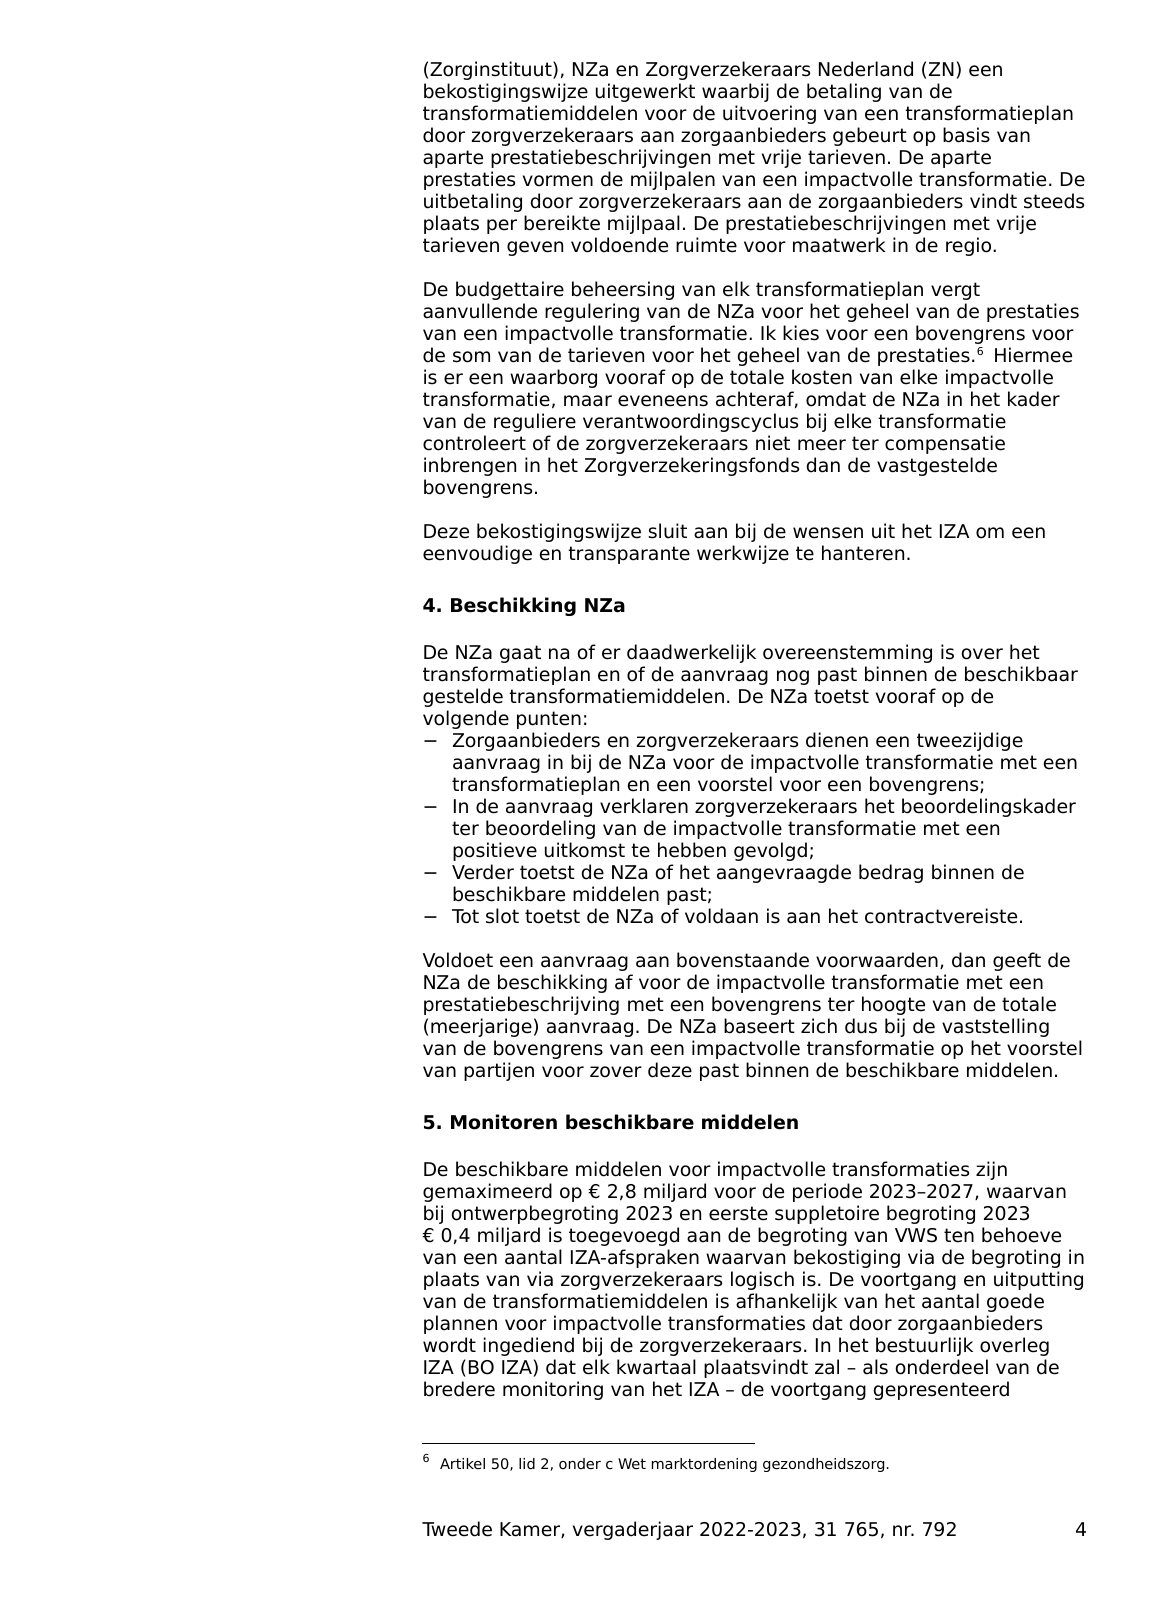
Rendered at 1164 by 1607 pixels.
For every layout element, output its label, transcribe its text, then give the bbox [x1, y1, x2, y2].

text − Zorgaanbieders en zorgverzekeraars dienen een tweezijdige aanvraag in bij de NZa voor de impactvolle transformatie met een transformatieplan en een voorstel voor een bovengrens; [422, 730, 1087, 796]
text − Tot slot toetst de NZa of voldaan is aan het contractvereiste. [422, 906, 1087, 928]
text Voldoet een aanvraag aan bovenstaande voorwaarden, dan geeft de NZa de beschikking af voor de impactvolle transformatie met een prestatiebeschrijving met een bovengrens ter hoogte van de totale (meerjarige) aanvraag. De NZa baseert zich dus bij de vaststelling van de bovengrens van een impactvolle transformatie op het voorstel van partijen voor zover deze past binnen de beschikbare middelen. [422, 950, 1087, 1082]
text De NZa gaat na of er daadwerkelijk overeenstemming is over het transformatieplan en of de aanvraag nog past binnen de beschikbaar gestelde transformatiemiddelen. De NZa toetst vooraf op de volgende punten: [422, 642, 1087, 730]
text Deze bekostigingswijze sluit aan bij de wensen uit het IZA om een eenvoudige en transparante werkwijze te hanteren. [422, 521, 1087, 565]
text Artikel 50, lid 2, onder c Wet marktordening gezondheidszorg. [422, 1452, 1087, 1474]
text De beschikbare middelen voor impactvolle transformaties zijn gemaximeerd op € 2,8 miljard voor de periode 2023–2027, waarvan bij ontwerpbegroting 2023 en eerste suppletoire begroting 2023 € 0,4 miljard is toegevoegd aan de begroting van VWS ten behoeve van een aantal IZA-afspraken waarvan bekostiging via de begroting in plaats van via zorgverzekeraars logisch is. De voortgang en uitputting van de transformatiemiddelen is afhankelijk van het aantal goede plannen voor impactvolle transformaties dat door zorgaanbieders wordt ingediend bij de zorgverzekeraars. In het bestuurlijk overleg IZA (BO IZA) dat elk kwartaal plaatsvindt zal – als onderdeel van de bredere monitoring van het IZA – de voortgang gepresenteerd [422, 1159, 1087, 1401]
subtitle 4. Beschikking NZa [422, 595, 1087, 617]
text De budgettaire beheersing van elk transformatieplan vergt aanvullende regulering van de NZa voor het geheel van de prestaties van een impactvolle transformatie. Ik kies voor een bovengrens voor de som van de tarieven voor het geheel van de prestaties. Hiermee is er een waarborg vooraf op de totale kosten van elke impactvolle transformatie, maar eveneens achteraf, omdat de NZa in het kader van de reguliere verantwoordingscyclus bij elke transformatie controleert of de zorgverzekeraars niet meer ter compensatie inbrengen in het Zorgverzekeringsfonds dan de vastgestelde bovengrens. [422, 279, 1087, 499]
text − In de aanvraag verklaren zorgverzekeraars het beoordelingskader ter beoordeling van de impactvolle transformatie met een positieve uitkomst te hebben gevolgd; [422, 796, 1087, 862]
text (Zorginstituut), NZa en Zorgverzekeraars Nederland (ZN) een bekostigingswijze uitgewerkt waarbij de betaling van de transformatiemiddelen voor de uitvoering van een transformatieplan door zorgverzekeraars aan zorgaanbieders gebeurt op basis van aparte prestatiebeschrijvingen met vrije tarieven. De aparte prestaties vormen de mijlpalen van een impactvolle transformatie. De uitbetaling door zorgverzekeraars aan de zorgaanbieders vindt steeds plaats per bereikte mijlpaal. De prestatiebeschrijvingen met vrije tarieven geven voldoende ruimte voor maatwerk in de regio. [422, 59, 1087, 257]
subtitle 5. Monitoren beschikbare middelen [422, 1112, 1087, 1134]
text − Verder toetst de NZa of het aangevraagde bedrag binnen de beschikbare middelen past; [422, 862, 1087, 906]
